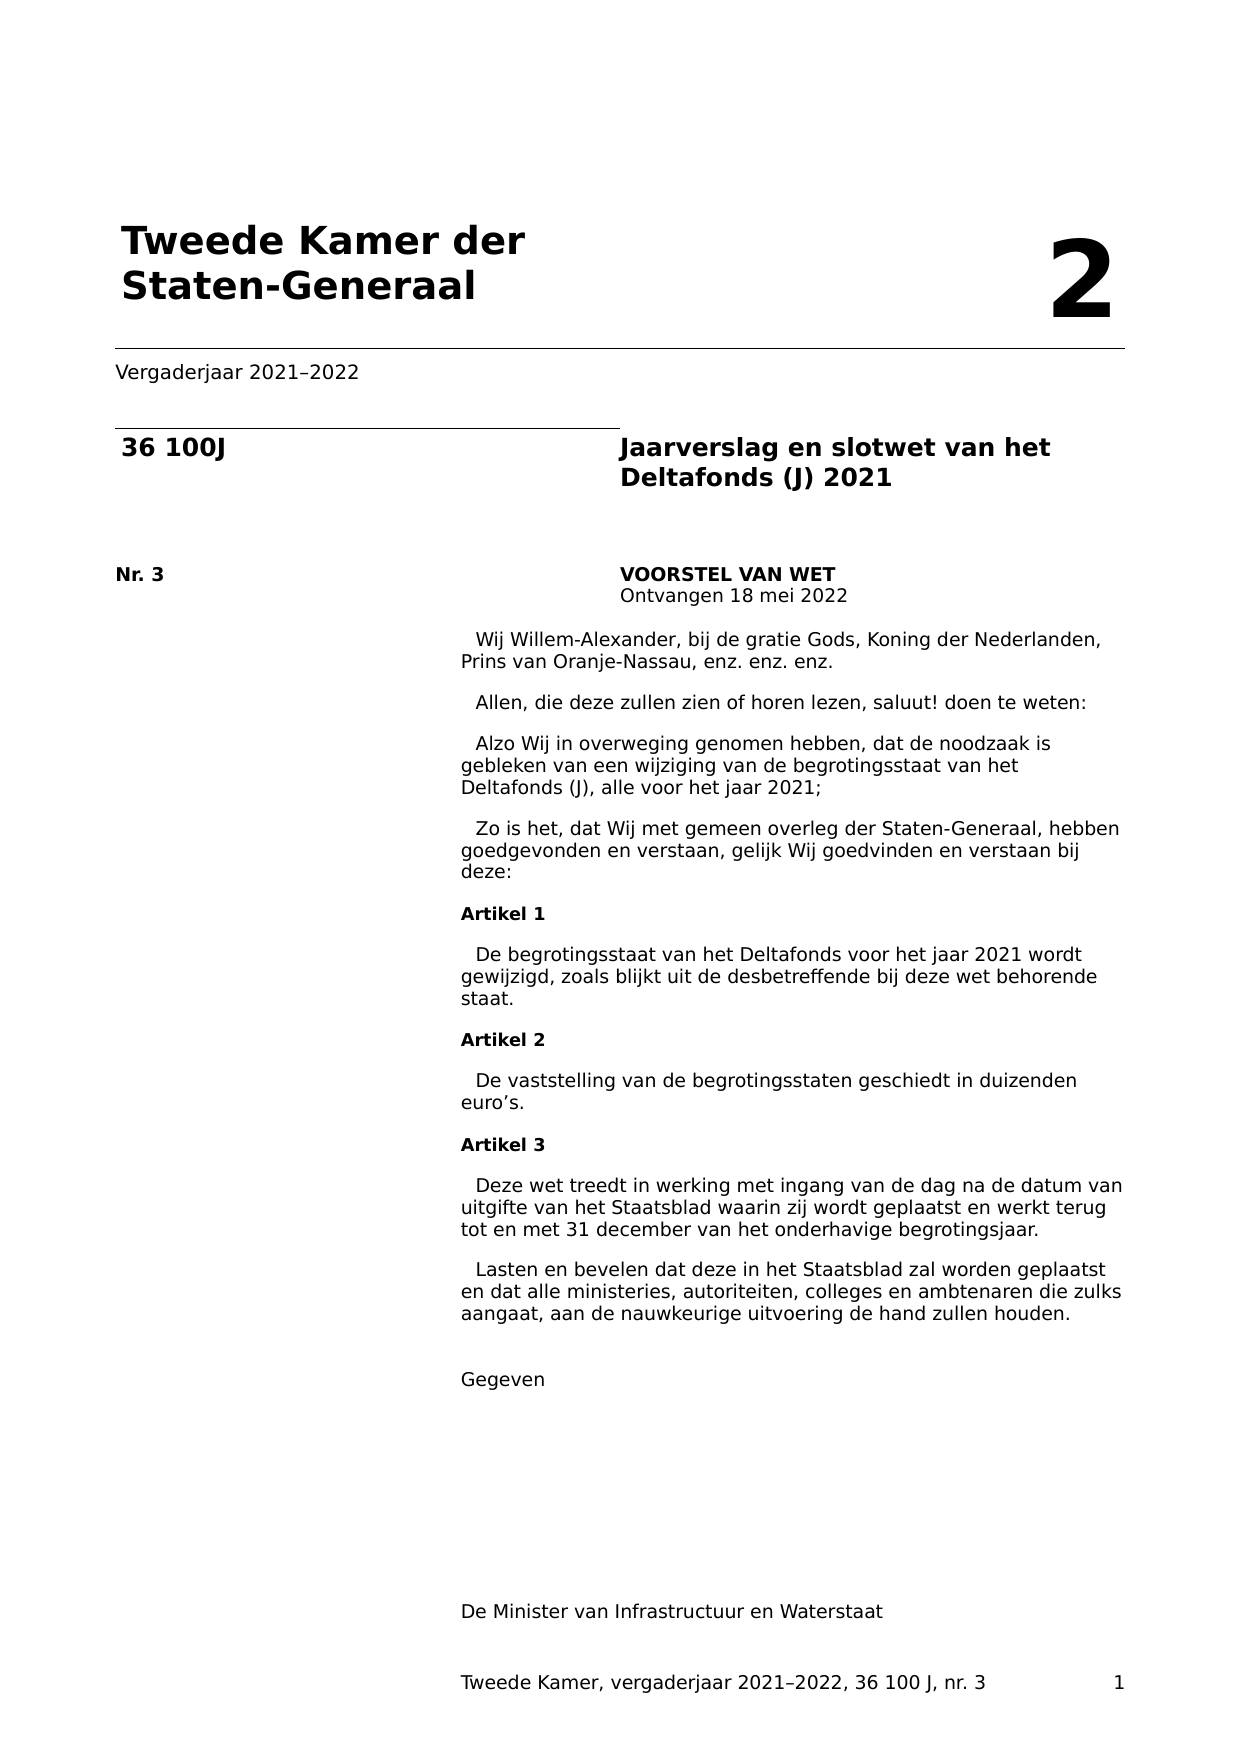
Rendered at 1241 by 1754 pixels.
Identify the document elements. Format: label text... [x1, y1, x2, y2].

table_header Jaarverslag en slotwet van het Deltafonds (J) 2021 [620, 428, 1125, 498]
table_header Voorstel van wet Ontvangen 18 mei 2022 [620, 564, 1125, 629]
title Artikel 2 [461, 1028, 1125, 1051]
text Lasten en bevelen dat deze in het Staatsblad zal worden geplaatst en dat alle ministeries, autoriteiten, colleges en ambtenaren die zulks aangaat, aan de nauwkeurige uitvoering de hand zullen houden. [461, 1259, 1125, 1347]
table_header Nr. 3 [115, 564, 620, 629]
table_cell Vergaderjaar 2021–2022 [115, 349, 1125, 384]
text De Minister van Infrastructuur en Waterstaat [461, 1601, 1125, 1623]
text De begrotingsstaat van het Deltafonds voor het jaar 2021 wordt gewijzigd, zoals blijkt uit de desbetreffende bij deze wet behorende staat. [461, 944, 1125, 1010]
text Deze wet treedt in werking met ingang van de dag na de datum van uitgifte van het Staatsblad waarin zij wordt geplaatst en werkt terug tot en met 31 december van het onderhavige begrotingsjaar. [461, 1174, 1125, 1241]
title Artikel 3 [461, 1133, 1125, 1156]
table_header 2 [620, 213, 1125, 348]
title Artikel 1 [461, 902, 1125, 925]
text Gegeven [461, 1369, 1125, 1391]
table_header 36 100J [115, 429, 620, 498]
text Wij Willem-Alexander, bij de gratie Gods, Koning der Nederlanden, Prins van Oranje-Nassau, enz. enz. enz. [461, 629, 1125, 673]
text Allen, die deze zullen zien of horen lezen, saluut! doen te weten: [461, 692, 1125, 714]
table_header Tweede Kamer der Staten-Generaal [115, 213, 620, 348]
text Zo is het, dat Wij met gemeen overleg der Staten-Generaal, hebben goedgevonden en verstaan, gelijk Wij goedvinden en verstaan bij deze: [461, 817, 1125, 883]
text De vaststelling van de begrotingsstaten geschiedt in duizenden euro’s. [461, 1070, 1125, 1114]
text Alzo Wij in overweging genomen hebben, dat de noodzaak is gebleken van een wijziging van de begrotingsstaat van het Deltafonds (J), alle voor het jaar 2021; [461, 733, 1125, 799]
